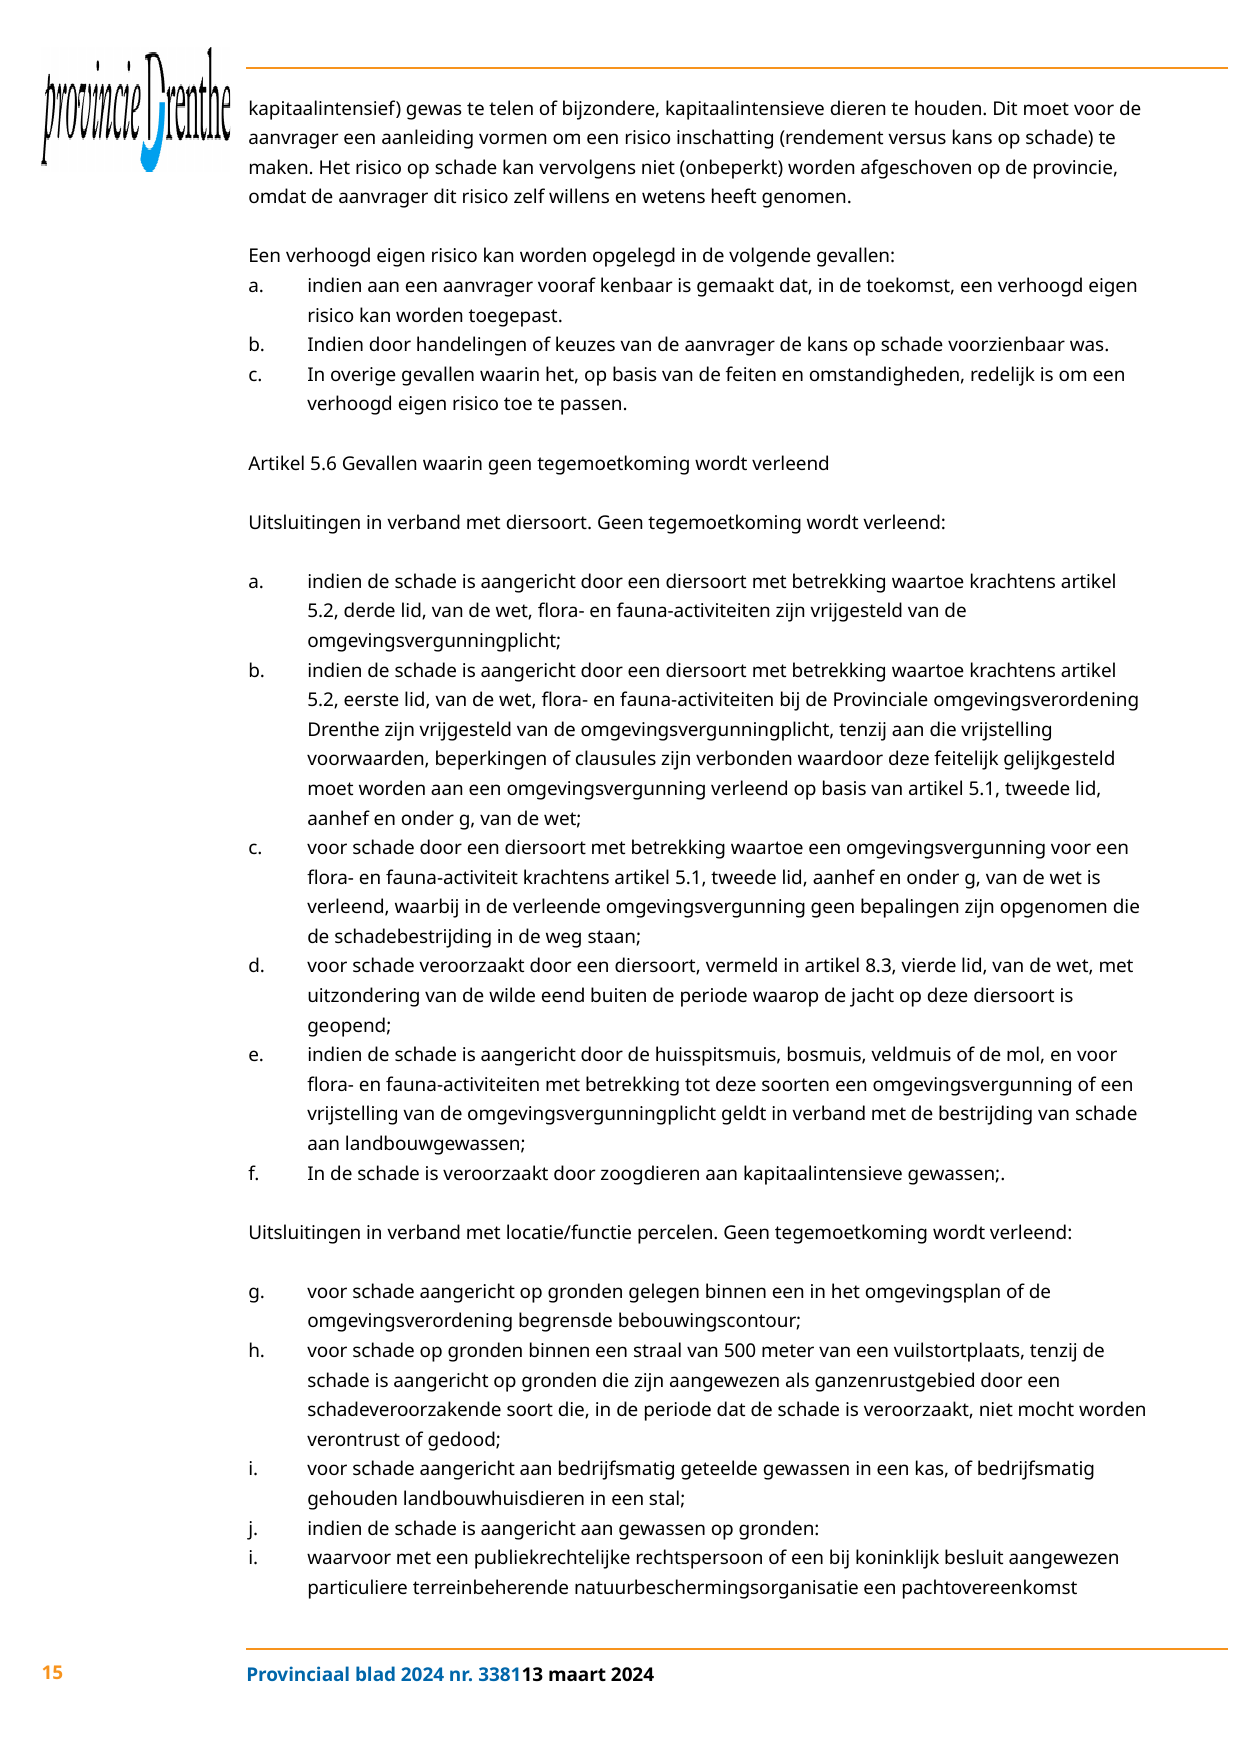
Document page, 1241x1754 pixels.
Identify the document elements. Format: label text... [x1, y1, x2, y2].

list waarvoor met een publiekrechtelijke rechtspersoon of een bij koninklijk besluit aangewezen particuliere terreinbeherende natuurbeschermingsorganisatie een pachtovereenkomst [248, 1544, 1152, 1600]
list voor schade aangericht op gronden gelegen binnen een in het omgevingsplan of de omgevingsverordening begrensde bebouwingscontour; [248, 1278, 1152, 1333]
text Een verhoogd eigen risico kan worden opgelegd in de volgende gevallen: [248, 243, 1152, 268]
text Uitsluitingen in verband met locatie/functie percelen. Geen tegemoetkoming wordt verleend: [248, 1219, 1152, 1245]
list indien de schade is aangericht door een diersoort met betrekking waartoe krachtens artikel 5.2, derde lid, van de wet, flora- en fauna-activiteiten zijn vrijgesteld van de omgevingsvergunningplicht; [248, 568, 1152, 653]
list In overige gevallen waarin het, op basis van de feiten en omstandigheden, redelijk is om een verhoogd eigen risico toe te passen. [248, 361, 1152, 416]
list indien de schade is aangericht door de huisspitsmuis, bosmuis, veldmuis of de mol, en voor flora- en fauna-activiteiten met betrekking tot deze soorten een omgevingsvergunning of een vrijstelling van de omgevingsvergunningplicht geldt in verband met de bestrijding van schade aan landbouwgewassen; [248, 1041, 1152, 1156]
list Indien door handelingen of keuzes van de aanvrager de kans op schade voorzienbaar was. [248, 331, 1152, 357]
list voor schade op gronden binnen een straal van 500 meter van een vuilstortplaats, tenzij de schade is aangericht op gronden die zijn aangewezen als ganzenrustgebied door een schadeveroorzakende soort die, in de periode dat de schade is veroorzaakt, niet mocht worden verontrust of gedood; [248, 1337, 1152, 1452]
list voor schade veroorzaakt door een diersoort, vermeld in artikel 8.3, vierde lid, van de wet, met uitzondering van de wilde eend buiten de periode waarop de jacht op deze diersoort is geopend; [248, 953, 1152, 1038]
text kapitaalintensief) gewas te telen of bijzondere, kapitaalintensieve dieren te houden. Dit moet voor de aanvrager een aanleiding vormen om een risico inschatting (rendement versus kans op schade) te maken. Het risico op schade kan vervolgens niet (onbeperkt) worden afgeschoven op de provincie, omdat de aanvrager dit risico zelf willens en wetens heeft genomen. [248, 95, 1152, 209]
list indien aan een aanvrager vooraf kenbaar is gemaakt dat, in de toekomst, een verhoogd eigen risico kan worden toegepast. [248, 272, 1152, 328]
list indien de schade is aangericht aan gewassen op gronden: [248, 1515, 1152, 1541]
list In de schade is veroorzaakt door zoogdieren aan kapitaalintensieve gewassen;. [248, 1160, 1152, 1186]
text Uitsluitingen in verband met diersoort. Geen tegemoetkoming wordt verleend: [248, 509, 1152, 535]
picture [41, 47, 231, 172]
text Artikel 5.6 Gevallen waarin geen tegemoetkoming wordt verleend [248, 450, 1152, 476]
list voor schade aangericht aan bedrijfsmatig geteelde gewassen in een kas, of bedrijfsmatig gehouden landbouwhuisdieren in een stal; [248, 1456, 1152, 1511]
list indien de schade is aangericht door een diersoort met betrekking waartoe krachtens artikel 5.2, eerste lid, van de wet, flora- en fauna-activiteiten bij de Provinciale omgevingsverordening Drenthe zijn vrijgesteld van de omgevingsvergunningplicht, tenzij aan die vrijstelling voorwaarden, beperkingen of clausules zijn verbonden waardoor deze feitelijk gelijkgesteld moet worden aan een omgevingsvergunning verleend op basis van artikel 5.1, tweede lid, aanhef en onder g, van de wet; [248, 657, 1152, 831]
list voor schade door een diersoort met betrekking waartoe een omgevingsvergunning voor een flora- en fauna-activiteit krachtens artikel 5.1, tweede lid, aanhef en onder g, van de wet is verleend, waarbij in de verleende omgevingsvergunning geen bepalingen zijn opgenomen die de schadebestrijding in de weg staan; [248, 834, 1152, 949]
